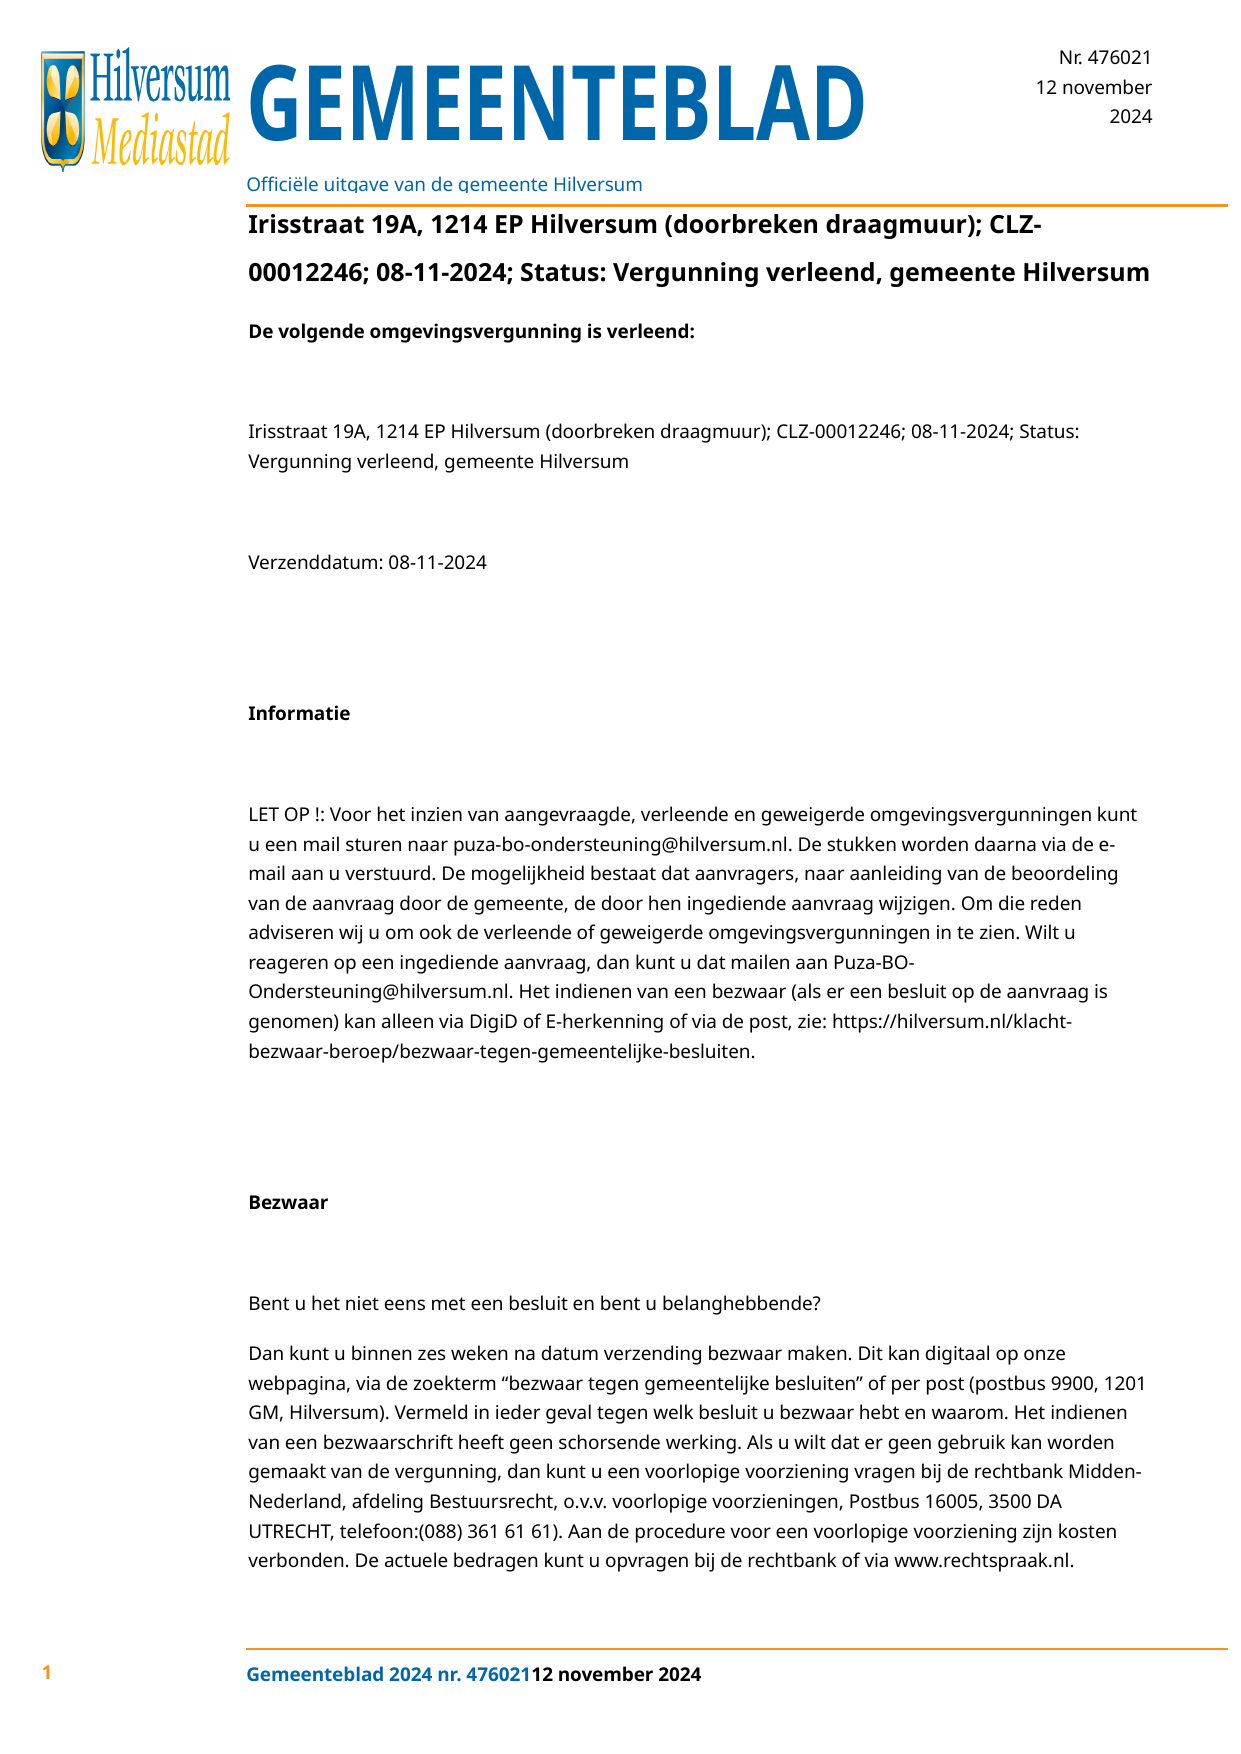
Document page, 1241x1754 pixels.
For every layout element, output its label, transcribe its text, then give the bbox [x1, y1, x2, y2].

picture [41, 47, 231, 172]
text Bent u het niet eens met een besluit en bent u belanghebbende? [248, 1290, 1152, 1316]
text Informatie [248, 700, 1152, 726]
text Bezwaar [248, 1189, 1152, 1215]
text Verzenddatum: 08-11-2024 [248, 549, 1152, 575]
text De volgende omgevingsvergunning is verleend: [248, 318, 1152, 344]
text Irisstraat 19A, 1214 EP Hilversum (doorbreken draagmuur); CLZ-00012246; 08-11-2024; Status: Vergunning verleend, gemeente Hilversum [248, 207, 1152, 288]
text Irisstraat 19A, 1214 EP Hilversum (doorbreken draagmuur); CLZ-00012246; 08-11-2024; Status: Vergunning verleend, gemeente Hilversum [248, 419, 1152, 474]
text Dan kunt u binnen zes weken na datum verzending bezwaar maken. Dit kan digitaal op onze webpagina, via de zoekterm “bezwaar tegen gemeentelijke besluiten” of per post (postbus 9900, 1201 GM, Hilversum). Vermeld in ieder geval tegen welk besluit u bezwaar hebt en waarom. Het indienen van een bezwaarschrift heeft geen schorsende werking. Als u wilt dat er geen gebruik kan worden gemaakt van de vergunning, dan kunt u een voorlopige voorziening vragen bij de rechtbank Midden-Nederland, afdeling Bestuursrecht, o.v.v. voorlopige voorzieningen, Postbus 16005, 3500 DA UTRECHT, telefoon:(088) 361 61 61). Aan de procedure voor een voorlopige voorziening zijn kosten verbonden. De actuele bedragen kunt u opvragen bij de rechtbank of via www.rechtspraak.nl. [248, 1340, 1152, 1573]
text LET OP !: Voor het inzien van aangevraagde, verleende en geweigerde omgevingsvergunningen kunt u een mail sturen naar puza-bo-ondersteuning@hilversum.nl. De stukken worden daarna via de e-mail aan u verstuurd. De mogelijkheid bestaat dat aanvragers, naar aanleiding van de beoordeling van de aanvraag door de gemeente, de door hen ingediende aanvraag wijzigen. Om die reden adviseren wij u om ook de verleende of geweigerde omgevingsvergunningen in te zien. Wilt u reageren op een ingediende aanvraag, dan kunt u dat mailen aan Puza-BO-Ondersteuning@hilversum.nl. Het indienen van een bezwaar (als er een besluit op de aanvraag is genomen) kan alleen via DigiD of E-herkenning of via de post, zie: https://hilversum.nl/klacht-bezwaar-beroep/bezwaar-tegen-gemeentelijke-besluiten. [248, 801, 1152, 1064]
